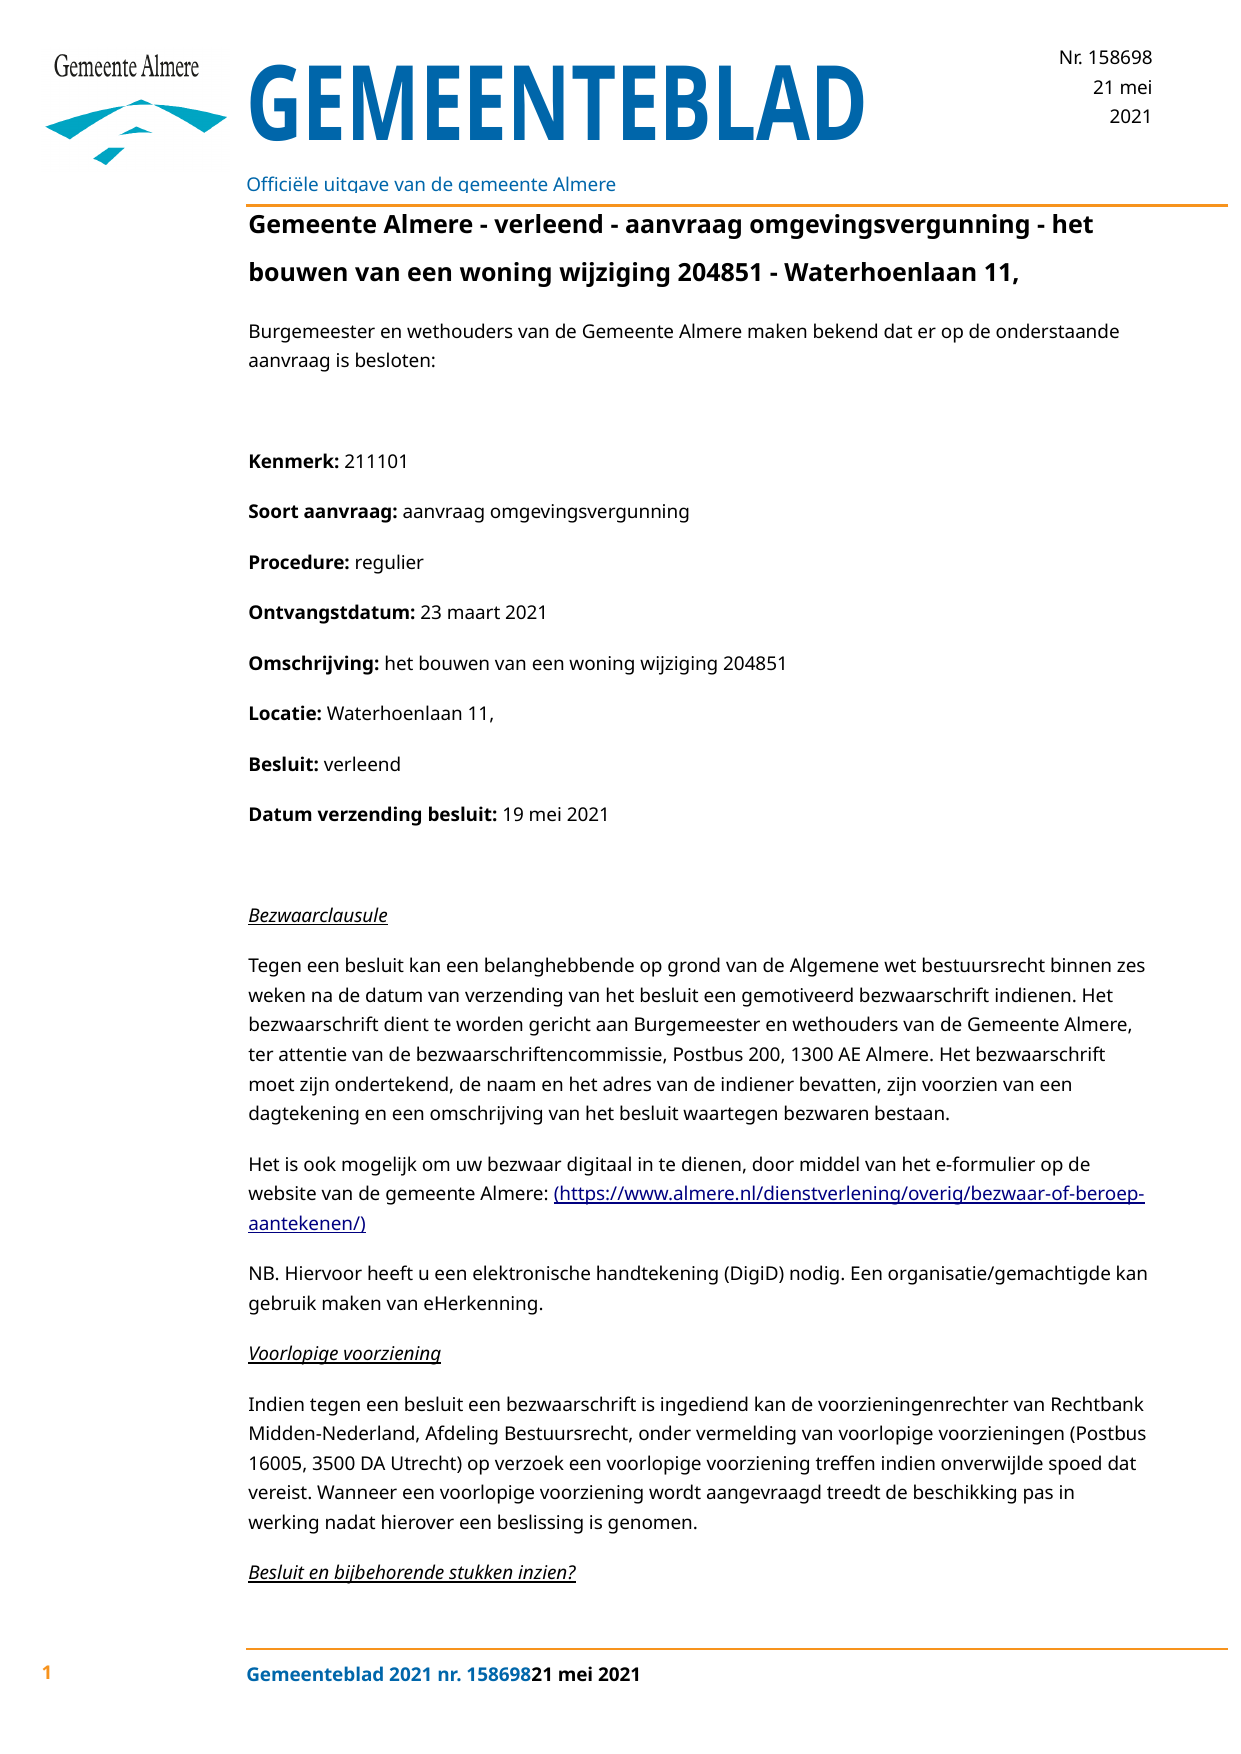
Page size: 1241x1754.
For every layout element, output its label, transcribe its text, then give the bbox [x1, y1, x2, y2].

text Indien tegen een besluit een bezwaarschrift is ingediend kan de voorzieningenrechter van Rechtbank Midden-Nederland, Afdeling Bestuursrecht, onder vermelding van voorlopige voorzieningen (Postbus 16005, 3500 DA Utrecht) op verzoek een voorlopige voorziening treffen indien onverwijlde spoed dat vereist. Wanneer een voorlopige voorziening wordt aangevraagd treedt de beschikking pas in werking nadat hierover een beslissing is genomen. [248, 1391, 1152, 1535]
text Locatie: Waterhoenlaan 11, [248, 700, 1152, 726]
text NB. Hiervoor heeft u een elektronische handtekening (DigiD) nodig. Een organisatie/gemachtigde kan gebruik maken van eHerkenning. [248, 1260, 1152, 1316]
picture [41, 47, 231, 172]
text Besluit: verleend [248, 751, 1152, 777]
text Ontvangstdatum: 23 maart 2021 [248, 599, 1152, 625]
text Het is ook mogelijk om uw bezwaar digitaal in te dienen, door middel van het e-formulier op de website van de gemeente Almere: (https://www.almere.nl/dienstverlening/overig/bezwaar-of-beroep-aantekenen/) [248, 1151, 1152, 1236]
text Tegen een besluit kan een belanghebbende op grond van de Algemene wet bestuursrecht binnen zes weken na de datum van verzending van het besluit een gemotiveerd bezwaarschrift indienen. Het bezwaarschrift dient te worden gericht aan Burgemeester en wethouders van de Gemeente Almere, ter attentie van de bezwaarschriftencommissie, Postbus 200, 1300 AE Almere. Het bezwaarschrift moet zijn ondertekend, de naam en het adres van de indiener bevatten, zijn voorzien van een dagtekening en een omschrijving van het besluit waartegen bezwaren bestaan. [248, 952, 1152, 1126]
text Gemeente Almere - verleend - aanvraag omgevingsvergunning - het bouwen van een woning wijziging 204851 - Waterhoenlaan 11, [248, 207, 1152, 288]
text Kenmerk: 211101 [248, 448, 1152, 474]
text Omschrijving: het bouwen van een woning wijziging 204851 [248, 650, 1152, 676]
text Burgemeester en wethouders van de Gemeente Almere maken bekend dat er op de onderstaande aanvraag is besloten: [248, 318, 1152, 373]
text Besluit en bijbehorende stukken inzien? [248, 1559, 1152, 1585]
text Bezwaarclausule [248, 902, 1152, 928]
text Soort aanvraag: aanvraag omgevingsvergunning [248, 499, 1152, 524]
text Procedure: regulier [248, 549, 1152, 575]
text Voorlopige voorziening [248, 1340, 1152, 1366]
text Datum verzending besluit: 19 mei 2021 [248, 801, 1152, 827]
